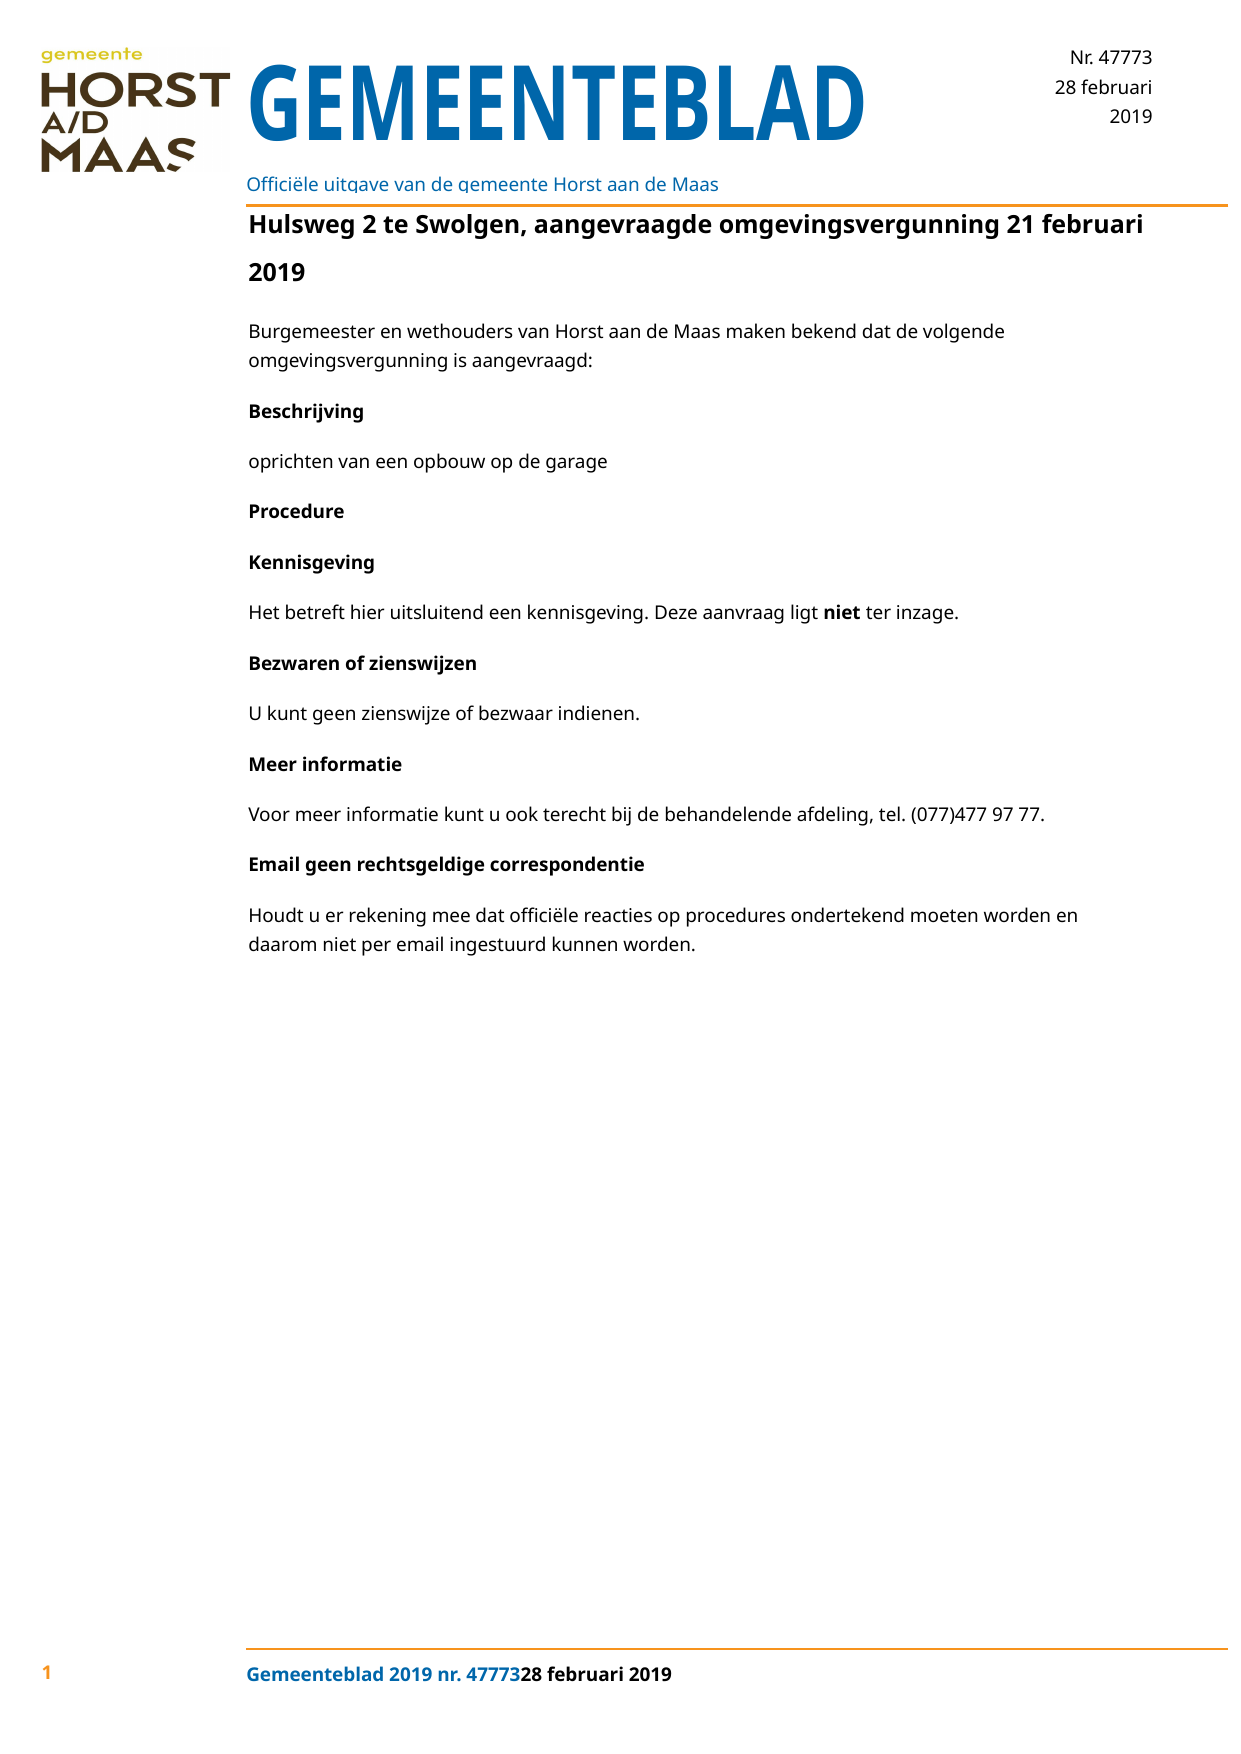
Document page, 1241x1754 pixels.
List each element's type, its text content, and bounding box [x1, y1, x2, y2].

text Het betreft hier uitsluitend een kennisgeving. Deze aanvraag ligt niet ter inzage. [248, 599, 1152, 625]
text Burgemeester en wethouders van Horst aan de Maas maken bekend dat de volgende omgevingsvergunning is aangevraagd: [248, 318, 1152, 373]
text Meer informatie [248, 751, 1152, 777]
text Hulsweg 2 te Swolgen, aangevraagde omgevingsvergunning 21 februari 2019 [248, 207, 1152, 288]
text Voor meer informatie kunt u ook terecht bij de behandelende afdeling, tel. (077)477 97 77. [248, 801, 1152, 827]
text Bezwaren of zienswijzen [248, 650, 1152, 676]
picture [41, 47, 231, 172]
text Houdt u er rekening mee dat officiële reacties op procedures ondertekend moeten worden en daarom niet per email ingestuurd kunnen worden. [248, 902, 1152, 957]
text Kennisgeving [248, 549, 1152, 575]
text Email geen rechtsgeldige correspondentie [248, 852, 1152, 877]
text Beschrijving [248, 398, 1152, 424]
text U kunt geen zienswijze of bezwaar indienen. [248, 700, 1152, 726]
text oprichten van een opbouw op de garage [248, 448, 1152, 474]
text Procedure [248, 499, 1152, 524]
